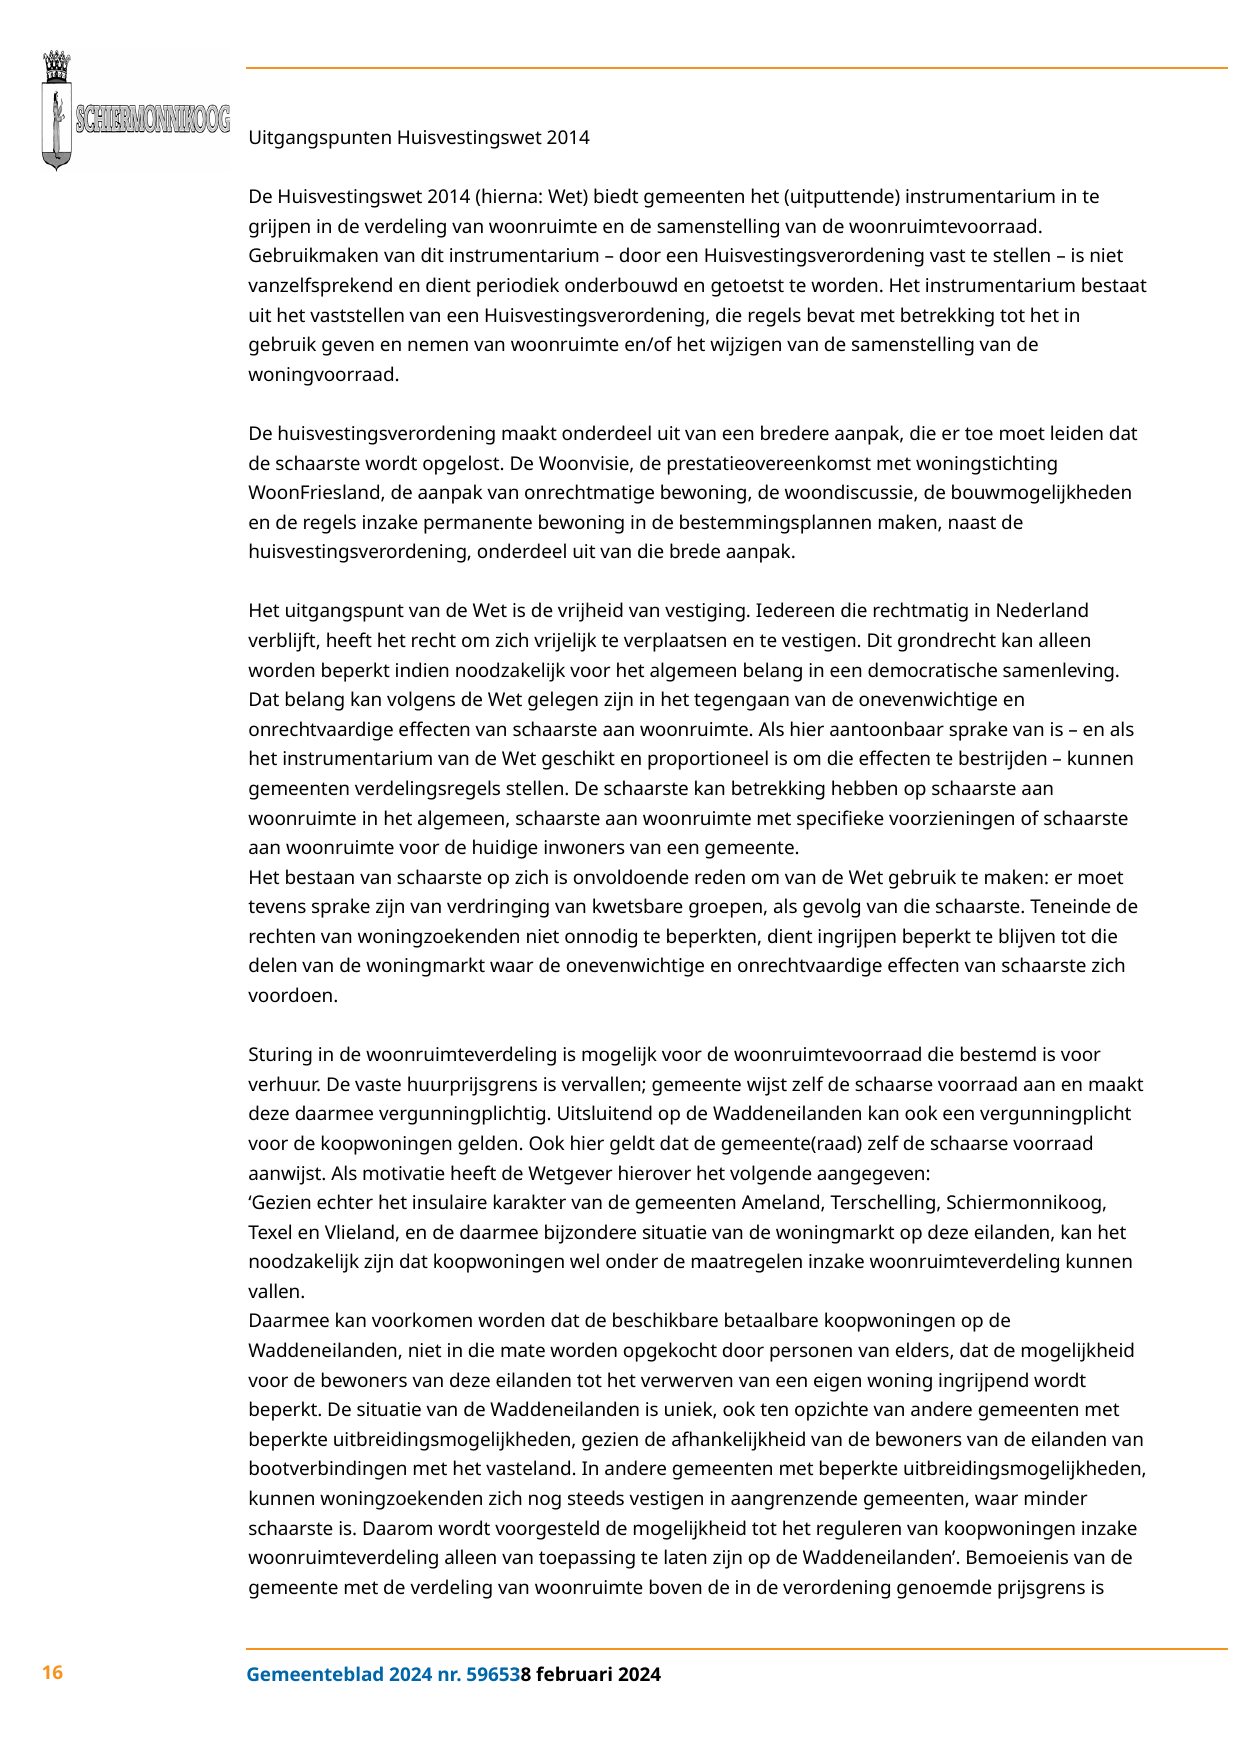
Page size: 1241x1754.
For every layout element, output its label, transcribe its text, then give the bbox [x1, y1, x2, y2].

picture [41, 47, 231, 172]
text Het uitgangspunt van de Wet is de vrijheid van vestiging. Iedereen die rechtmatig in Nederland verblijft, heeft het recht om zich vrijelijk te verplaatsen en te vestigen. Dit grondrecht kan alleen worden beperkt indien noodzakelijk voor het algemeen belang in een democratische samenleving. Dat belang kan volgens de Wet gelegen zijn in het tegengaan van de onevenwichtige en onrechtvaardige effecten van schaarste aan woonruimte. Als hier aantoonbaar sprake van is – en als het instrumentarium van de Wet geschikt en proportioneel is om die effecten te bestrijden – kunnen gemeenten verdelingsregels stellen. De schaarste kan betrekking hebben op schaarste aan woonruimte in het algemeen, schaarste aan woonruimte met specifieke voorzieningen of schaarste aan woonruimte voor de huidige inwoners van een gemeente. [248, 598, 1152, 860]
text Uitgangspunten Huisvestingswet 2014 [248, 124, 1152, 150]
text ‘Gezien echter het insulaire karakter van de gemeenten Ameland, Terschelling, Schiermonnikoog, Texel en Vlieland, en de daarmee bijzondere situatie van de woningmarkt op deze eilanden, kan het noodzakelijk zijn dat koopwoningen wel onder de maatregelen inzake woonruimteverdeling kunnen vallen. [248, 1189, 1152, 1304]
text Het bestaan van schaarste op zich is onvoldoende reden om van de Wet gebruik te maken: er moet tevens sprake zijn van verdringing van kwetsbare groepen, als gevolg van die schaarste. Teneinde de rechten van woningzoekenden niet onnodig te beperkten, dient ingrijpen beperkt te blijven tot die delen van de woningmarkt waar de onevenwichtige en onrechtvaardige effecten van schaarste zich voordoen. [248, 864, 1152, 1008]
text De Huisvestingswet 2014 (hierna: Wet) biedt gemeenten het (uitputtende) instrumentarium in te grijpen in de verdeling van woonruimte en de samenstelling van de woonruimtevoorraad. Gebruikmaken van dit instrumentarium – door een Huisvestingsverordening vast te stellen – is niet vanzelfsprekend en dient periodiek onderbouwd en getoetst te worden. Het instrumentarium bestaat uit het vaststellen van een Huisvestingsverordening, die regels bevat met betrekking tot het in gebruik geven en nemen van woonruimte en/of het wijzigen van de samenstelling van de woningvoorraad. [248, 183, 1152, 387]
text Daarmee kan voorkomen worden dat de beschikbare betaalbare koopwoningen op de Waddeneilanden, niet in die mate worden opgekocht door personen van elders, dat de mogelijkheid voor de bewoners van deze eilanden tot het verwerven van een eigen woning ingrijpend wordt beperkt. De situatie van de Waddeneilanden is uniek, ook ten opzichte van andere gemeenten met beperkte uitbreidingsmogelijkheden, gezien de afhankelijkheid van de bewoners van de eilanden van bootverbindingen met het vasteland. In andere gemeenten met beperkte uitbreidingsmogelijkheden, kunnen woningzoekenden zich nog steeds vestigen in aangrenzende gemeenten, waar minder schaarste is. Daarom wordt voorgesteld de mogelijkheid tot het reguleren van koopwoningen inzake woonruimteverdeling alleen van toepassing te laten zijn op de Waddeneilanden’. Bemoeienis van de gemeente met de verdeling van woonruimte boven de in de verordening genoemde prijsgrens is [248, 1308, 1152, 1600]
text Sturing in de woonruimteverdeling is mogelijk voor de woonruimtevoorraad die bestemd is voor verhuur. De vaste huurprijsgrens is vervallen; gemeente wijst zelf de schaarse voorraad aan en maakt deze daarmee vergunningplichtig. Uitsluitend op de Waddeneilanden kan ook een vergunningplicht voor de koopwoningen gelden. Ook hier geldt dat de gemeente(raad) zelf de schaarse voorraad aanwijst. Als motivatie heeft de Wetgever hierover het volgende aangegeven: [248, 1041, 1152, 1186]
text De huisvestingsverordening maakt onderdeel uit van een bredere aanpak, die er toe moet leiden dat de schaarste wordt opgelost. De Woonvisie, de prestatieovereenkomst met woningstichting WoonFriesland, de aanpak van onrechtmatige bewoning, de woondiscussie, de bouwmogelijkheden en de regels inzake permanente bewoning in de bestemmingsplannen maken, naast de huisvestingsverordening, onderdeel uit van die brede aanpak. [248, 420, 1152, 564]
